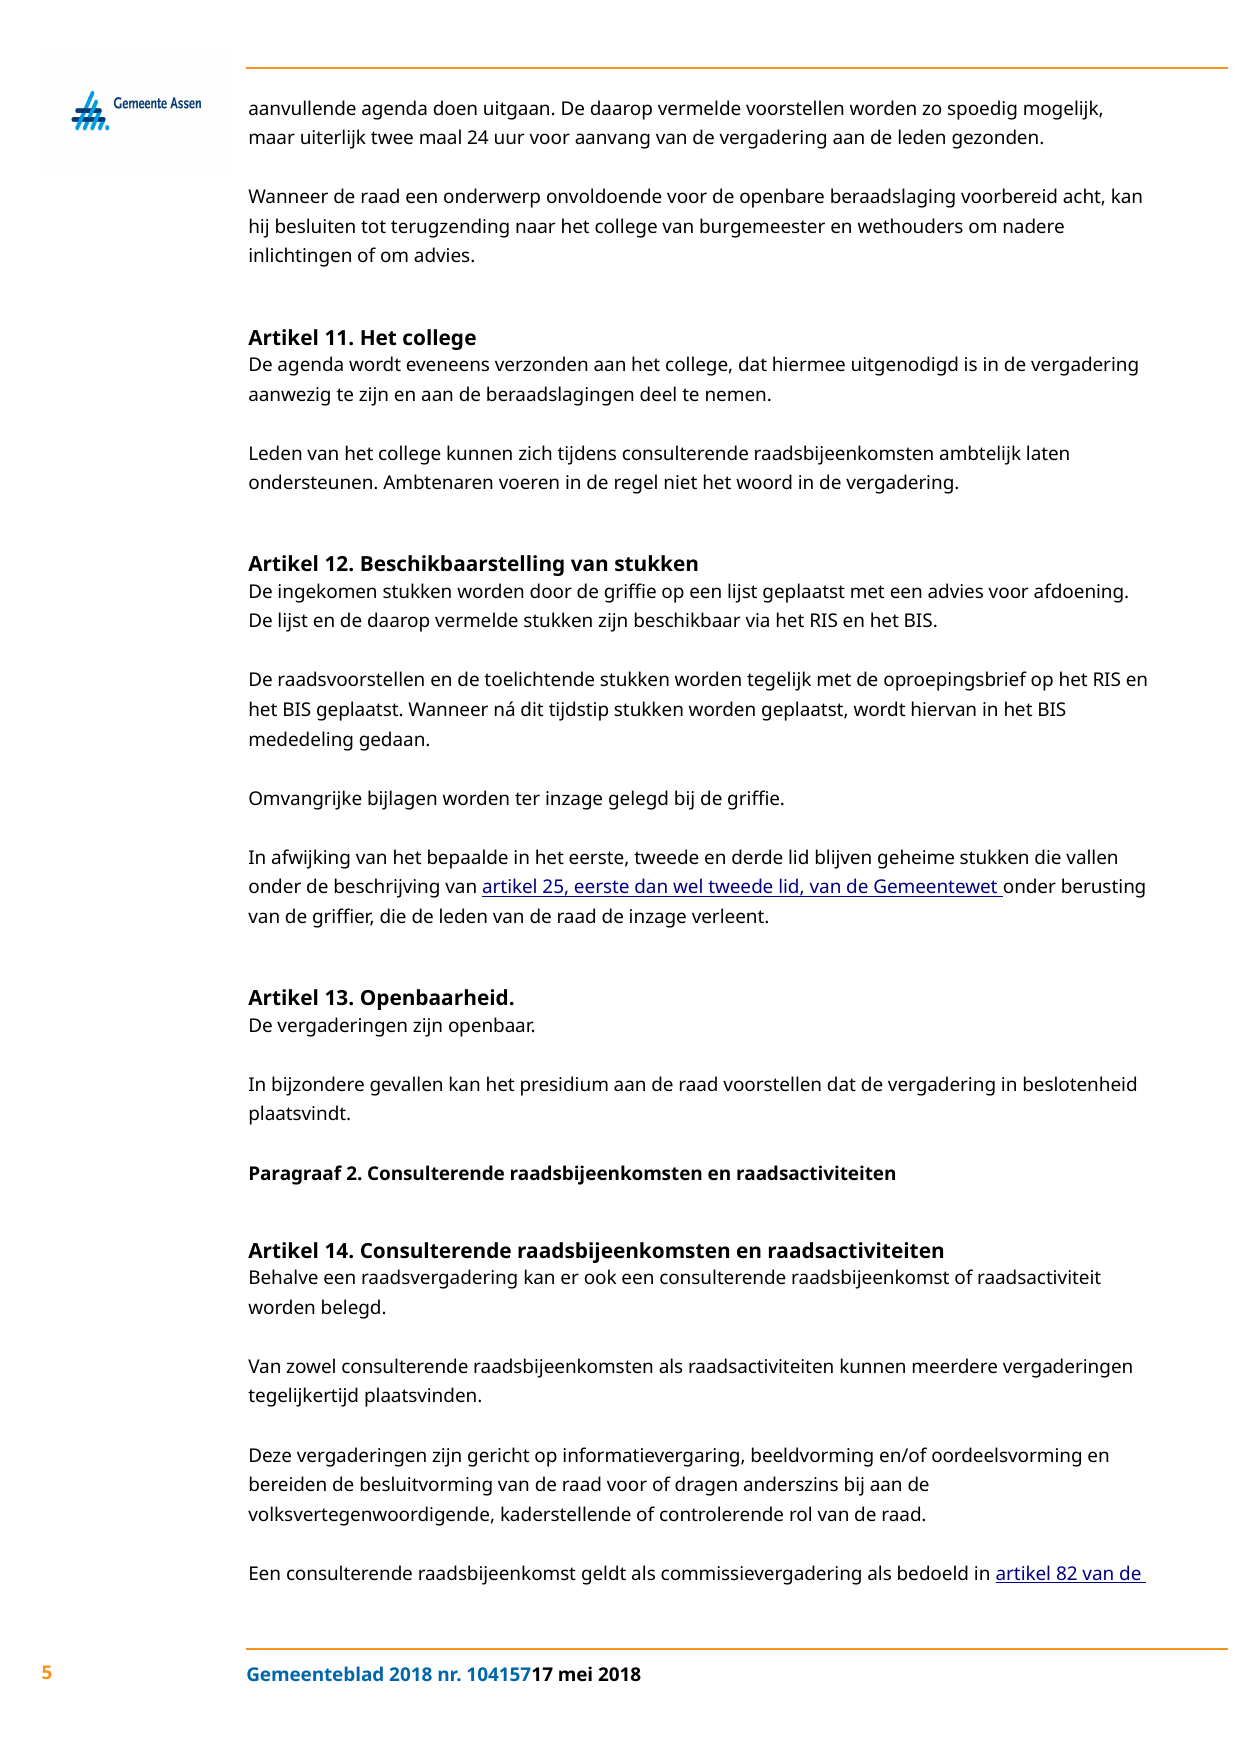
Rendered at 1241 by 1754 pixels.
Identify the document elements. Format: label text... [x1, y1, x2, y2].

text De agenda wordt eveneens verzonden aan het college, dat hiermee uitgenodigd is in de vergadering aanwezig te zijn en aan de beraadslagingen deel te nemen. [248, 351, 1152, 406]
text Behalve een raadsvergadering kan er ook een consulterende raadsbijeenkomst of raadsactiviteit worden belegd. [248, 1264, 1152, 1319]
text Artikel 13. Openbaarheid. [248, 983, 1152, 1012]
text Leden van het college kunnen zich tijdens consulterende raadsbijeenkomsten ambtelijk laten ondersteunen. Ambtenaren voeren in de regel niet het woord in de vergadering. [248, 440, 1152, 495]
text De raadsvoorstellen en de toelichtende stukken worden tegelijk met de oproepingsbrief op het RIS en het BIS geplaatst. Wanneer ná dit tijdstip stukken worden geplaatst, wordt hiervan in het BIS mededeling gedaan. [248, 667, 1152, 752]
text aanvullende agenda doen uitgaan. De daarop vermelde voorstellen worden zo spoedig mogelijk, maar uiterlijk twee maal 24 uur voor aanvang van de vergadering aan de leden gezonden. [248, 95, 1152, 150]
text Paragraaf 2. Consulterende raadsbijeenkomsten en raadsactiviteiten [248, 1160, 1152, 1185]
text De ingekomen stukken worden door de griffie op een lijst geplaatst met een advies voor afdoening. De lijst en de daarop vermelde stukken zijn beschikbaar via het RIS en het BIS. [248, 578, 1152, 633]
text Van zowel consulterende raadsbijeenkomsten als raadsactiviteiten kunnen meerdere vergaderingen tegelijkertijd plaatsvinden. [248, 1353, 1152, 1408]
text Artikel 14. Consulterende raadsbijeenkomsten en raadsactiviteiten [248, 1236, 1152, 1264]
text De vergaderingen zijn openbaar. [248, 1012, 1152, 1037]
text Deze vergaderingen zijn gericht op informatievergaring, beeldvorming en/of oordeelsvorming en bereiden de besluitvorming van de raad voor of dragen anderszins bij aan de volksvertegenwoordigende, kaderstellende of controlerende rol van de raad. [248, 1442, 1152, 1527]
text In bijzondere gevallen kan het presidium aan de raad voorstellen dat de vergadering in beslotenheid plaatsvindt. [248, 1071, 1152, 1126]
text Omvangrijke bijlagen worden ter inzage gelegd bij de griffie. [248, 785, 1152, 811]
text Artikel 11. Het college [248, 323, 1152, 351]
picture [41, 47, 231, 172]
text Een consulterende raadsbijeenkomst geldt als commissievergadering als bedoeld in artikel 82 van de [248, 1560, 1152, 1586]
text In afwijking van het bepaalde in het eerste, tweede en derde lid blijven geheime stukken die vallen onder de beschrijving van artikel 25, eerste dan wel tweede lid, van de Gemeentewet onder berusting van de griffier, die de leden van de raad de inzage verleent. [248, 844, 1152, 929]
text Wanneer de raad een onderwerp onvoldoende voor de openbare beraadslaging voorbereid acht, kan hij besluiten tot terugzending naar het college van burgemeester en wethouders om nadere inlichtingen of om advies. [248, 183, 1152, 268]
text Artikel 12. Beschikbaarstelling van stukken [248, 549, 1152, 578]
